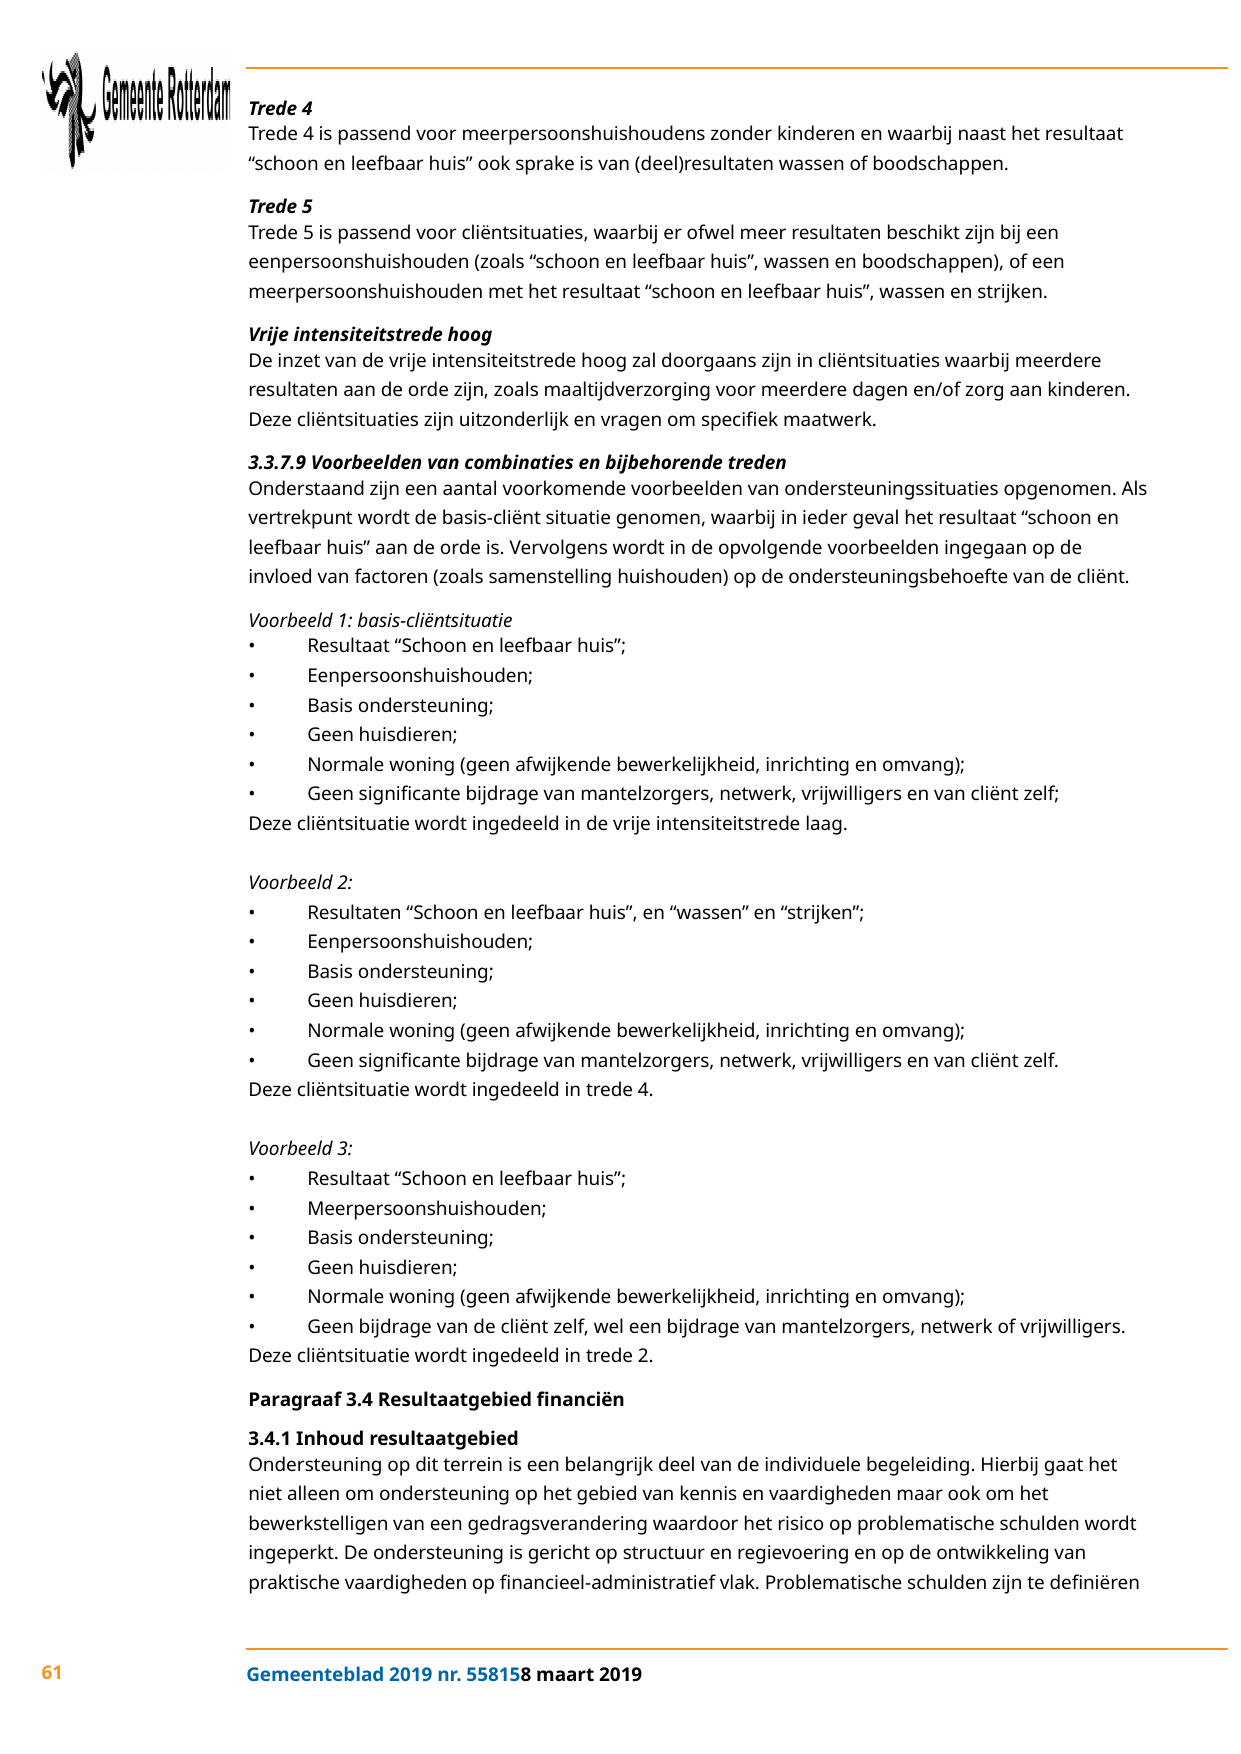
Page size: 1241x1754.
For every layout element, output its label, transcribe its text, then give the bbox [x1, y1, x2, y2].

list Resultaten “Schoon en leefbaar huis”, en “wassen” en “strijken”; [248, 899, 1152, 924]
list Resultaat “Schoon en leefbaar huis”; [248, 1165, 1152, 1191]
list Geen huisdieren; [248, 721, 1152, 747]
text Deze cliëntsituatie wordt ingedeeld in de vrije intensiteitstrede laag. [248, 810, 1152, 836]
list Eenpersoonshuishouden; [248, 928, 1152, 954]
text Deze cliëntsituatie wordt ingedeeld in trede 2. [248, 1343, 1152, 1368]
list Basis ondersteuning; [248, 1224, 1152, 1250]
text Voorbeeld 2: [248, 869, 1152, 895]
text Onderstaand zijn een aantal voorkomende voorbeelden van ondersteuningssituaties opgenomen. Als vertrekpunt wordt de basis-cliënt situatie genomen, waarbij in ieder geval het resultaat “schoon en leefbaar huis” aan de orde is. Vervolgens wordt in de opvolgende voorbeelden ingegaan op de invloed van factoren (zoals samenstelling huishouden) op de ondersteuningsbehoefte van de cliënt. [248, 475, 1152, 589]
text 3.4.1 Inhoud resultaatgebied [248, 1425, 1152, 1451]
list Basis ondersteuning; [248, 692, 1152, 717]
text Paragraaf 3.4 Resultaatgebied financiën [248, 1386, 1152, 1411]
text Trede 4 [248, 95, 1152, 121]
text Deze cliëntsituatie wordt ingedeeld in trede 4. [248, 1076, 1152, 1102]
list Geen huisdieren; [248, 1254, 1152, 1279]
list Normale woning (geen afwijkende bewerkelijkheid, inrichting en omvang); [248, 751, 1152, 777]
list Geen significante bijdrage van mantelzorgers, netwerk, vrijwilligers en van cliënt zelf. [248, 1047, 1152, 1072]
text Voorbeeld 1: basis-cliëntsituatie [248, 607, 1152, 633]
text De inzet van de vrije intensiteitstrede hoog zal doorgaans zijn in cliëntsituaties waarbij meerdere resultaten aan de orde zijn, zoals maaltijdverzorging voor meerdere dagen en/of zorg aan kinderen. Deze cliëntsituaties zijn uitzonderlijk en vragen om specifiek maatwerk. [248, 347, 1152, 432]
text Trede 5 [248, 193, 1152, 219]
list Normale woning (geen afwijkende bewerkelijkheid, inrichting en omvang); [248, 1283, 1152, 1309]
list Normale woning (geen afwijkende bewerkelijkheid, inrichting en omvang); [248, 1017, 1152, 1043]
text Ondersteuning op dit terrein is een belangrijk deel van de individuele begeleiding. Hierbij gaat het niet alleen om ondersteuning op het gebied van kennis en vaardigheden maar ook om het bewerkstelligen van een gedragsverandering waardoor het risico op problematische schulden wordt ingeperkt. De ondersteuning is gericht op structuur en regievoering en op de ontwikkeling van praktische vaardigheden op financieel-administratief vlak. Problematische schulden zijn te definiëren [248, 1451, 1152, 1595]
list Geen significante bijdrage van mantelzorgers, netwerk, vrijwilligers en van cliënt zelf; [248, 781, 1152, 806]
list Eenpersoonshuishouden; [248, 662, 1152, 688]
list Geen bijdrage van de cliënt zelf, wel een bijdrage van mantelzorgers, netwerk of vrijwilligers. [248, 1313, 1152, 1339]
text 3.3.7.9 Voorbeelden van combinaties en bijbehorende treden [248, 449, 1152, 475]
list Geen huisdieren; [248, 988, 1152, 1013]
list Resultaat “Schoon en leefbaar huis”; [248, 633, 1152, 658]
text Voorbeeld 3: [248, 1136, 1152, 1161]
picture [41, 47, 231, 172]
list Meerpersoonshuishouden; [248, 1195, 1152, 1220]
list Basis ondersteuning; [248, 958, 1152, 984]
text Trede 4 is passend voor meerpersoonshuishoudens zonder kinderen en waarbij naast het resultaat “schoon en leefbaar huis” ook sprake is van (deel)resultaten wassen of boodschappen. [248, 121, 1152, 176]
text Trede 5 is passend voor cliëntsituaties, waarbij er ofwel meer resultaten beschikt zijn bij een eenpersoonshuishouden (zoals “schoon en leefbaar huis”, wassen en boodschappen), of een meerpersoonshuishouden met het resultaat “schoon en leefbaar huis”, wassen en strijken. [248, 219, 1152, 304]
text Vrije intensiteitstrede hoog [248, 321, 1152, 347]
